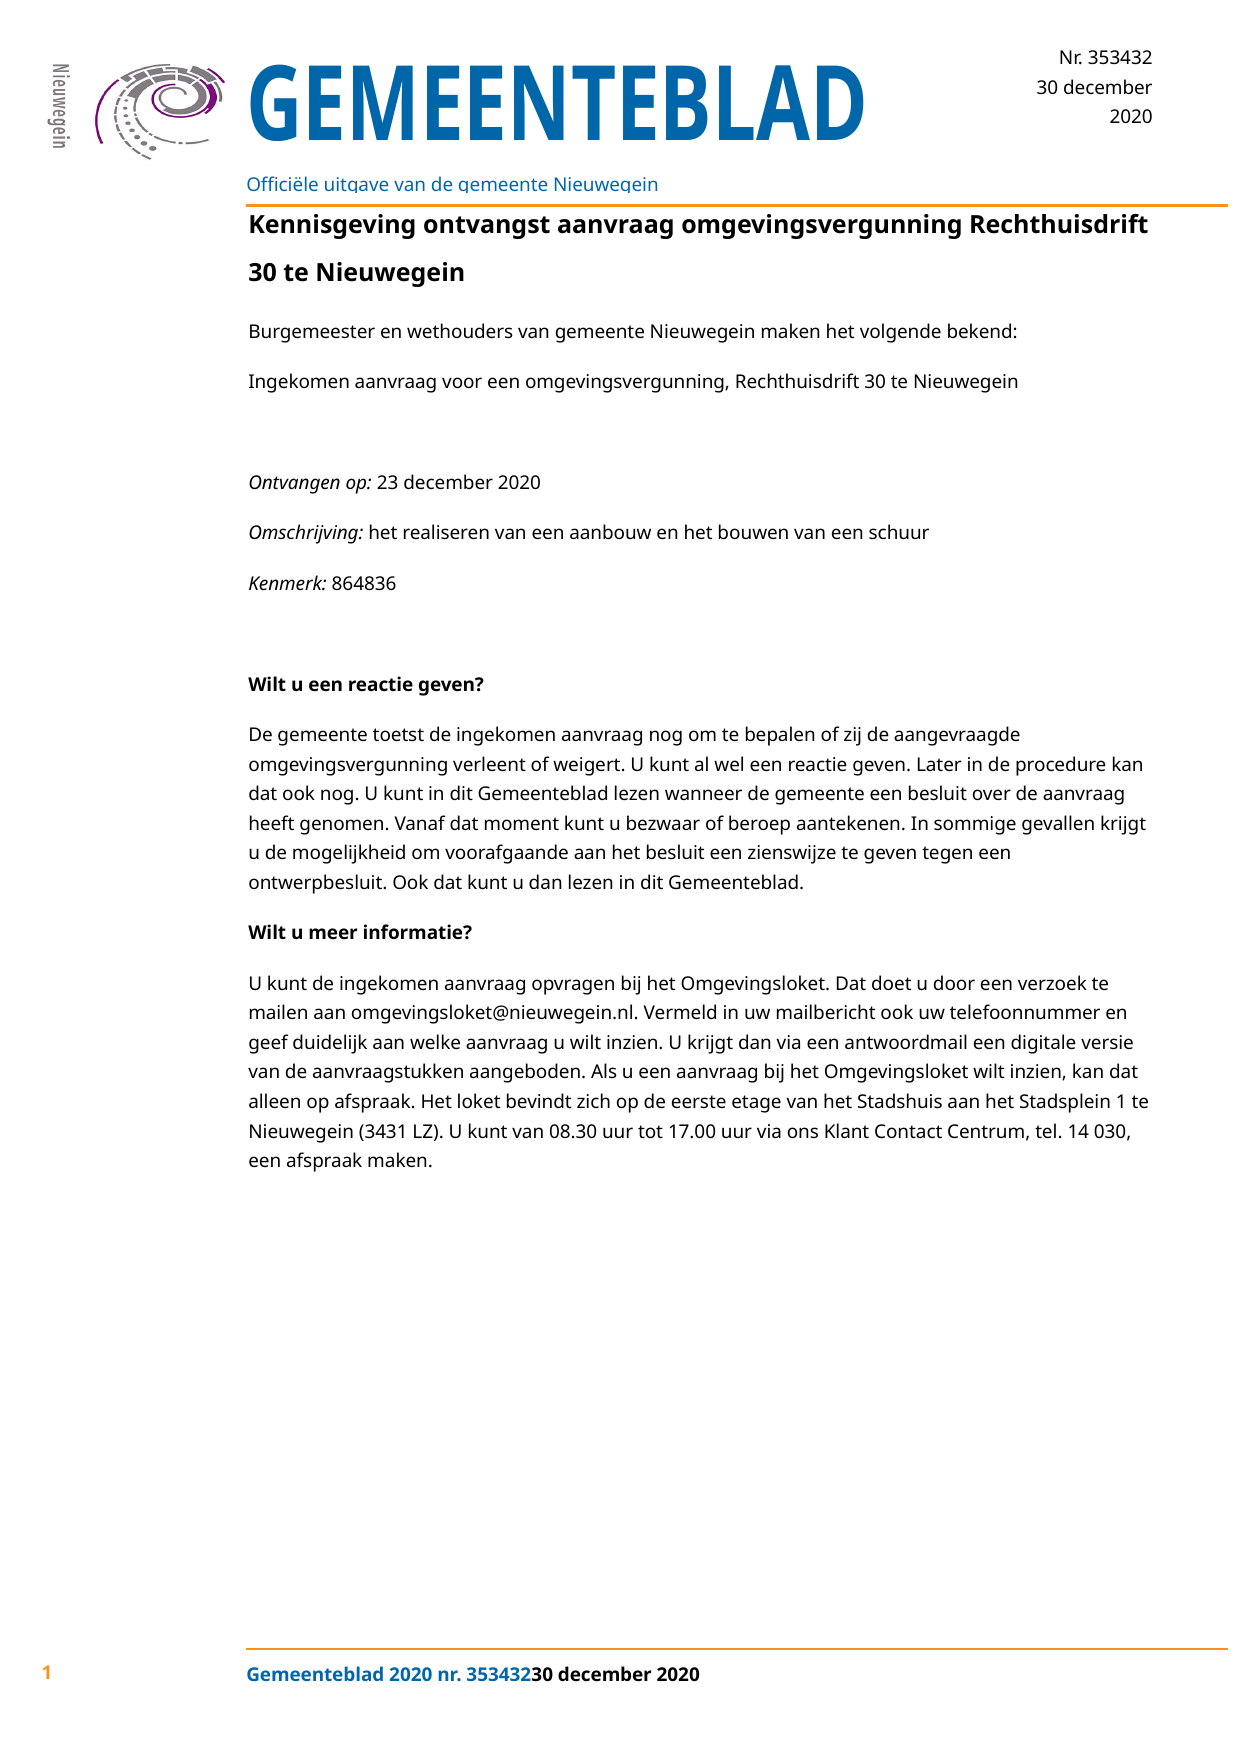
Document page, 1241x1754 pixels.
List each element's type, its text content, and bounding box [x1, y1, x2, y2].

text Wilt u meer informatie? [248, 919, 1152, 945]
text Kenmerk: 864836 [248, 570, 1152, 596]
text Omschrijving: het realiseren van een aanbouw en het bouwen van een schuur [248, 519, 1152, 545]
text U kunt de ingekomen aanvraag opvragen bij het Omgevingsloket. Dat doet u door een verzoek te mailen aan omgevingsloket@nieuwegein.nl. Vermeld in uw mailbericht ook uw telefoonnummer en geef duidelijk aan welke aanvraag u wilt inzien. U krijgt dan via een antwoordmail een digitale versie van de aanvraagstukken aangeboden. Als u een aanvraag bij het Omgevingsloket wilt inzien, kan dat alleen op afspraak. Het loket bevindt zich op de eerste etage van het Stadshuis aan het Stadsplein 1 te Nieuwegein (3431 LZ). U kunt van 08.30 uur tot 17.00 uur via ons Klant Contact Centrum, tel. 14 030, een afspraak maken. [248, 970, 1152, 1173]
text De gemeente toetst de ingekomen aanvraag nog om te bepalen of zij de aangevraagde omgevingsvergunning verleent of weigert. U kunt al wel een reactie geven. Later in de procedure kan dat ook nog. U kunt in dit Gemeenteblad lezen wanneer de gemeente een besluit over de aanvraag heeft genomen. Vanaf dat moment kunt u bezwaar of beroep aantekenen. In sommige gevallen krijgt u de mogelijkheid om voorafgaande aan het besluit een zienswijze te geven tegen een ontwerpbesluit. Ook dat kunt u dan lezen in dit Gemeenteblad. [248, 721, 1152, 895]
text Burgemeester en wethouders van gemeente Nieuwegein maken het volgende bekend: [248, 318, 1152, 344]
text Wilt u een reactie geven? [248, 671, 1152, 697]
text Kennisgeving ontvangst aanvraag omgevingsvergunning Rechthuisdrift 30 te Nieuwegein [248, 207, 1152, 288]
text Ingekomen aanvraag voor een omgevingsvergunning, Rechthuisdrift 30 te Nieuwegein [248, 368, 1152, 394]
picture [41, 47, 231, 172]
text Ontvangen op: 23 december 2020 [248, 469, 1152, 495]
